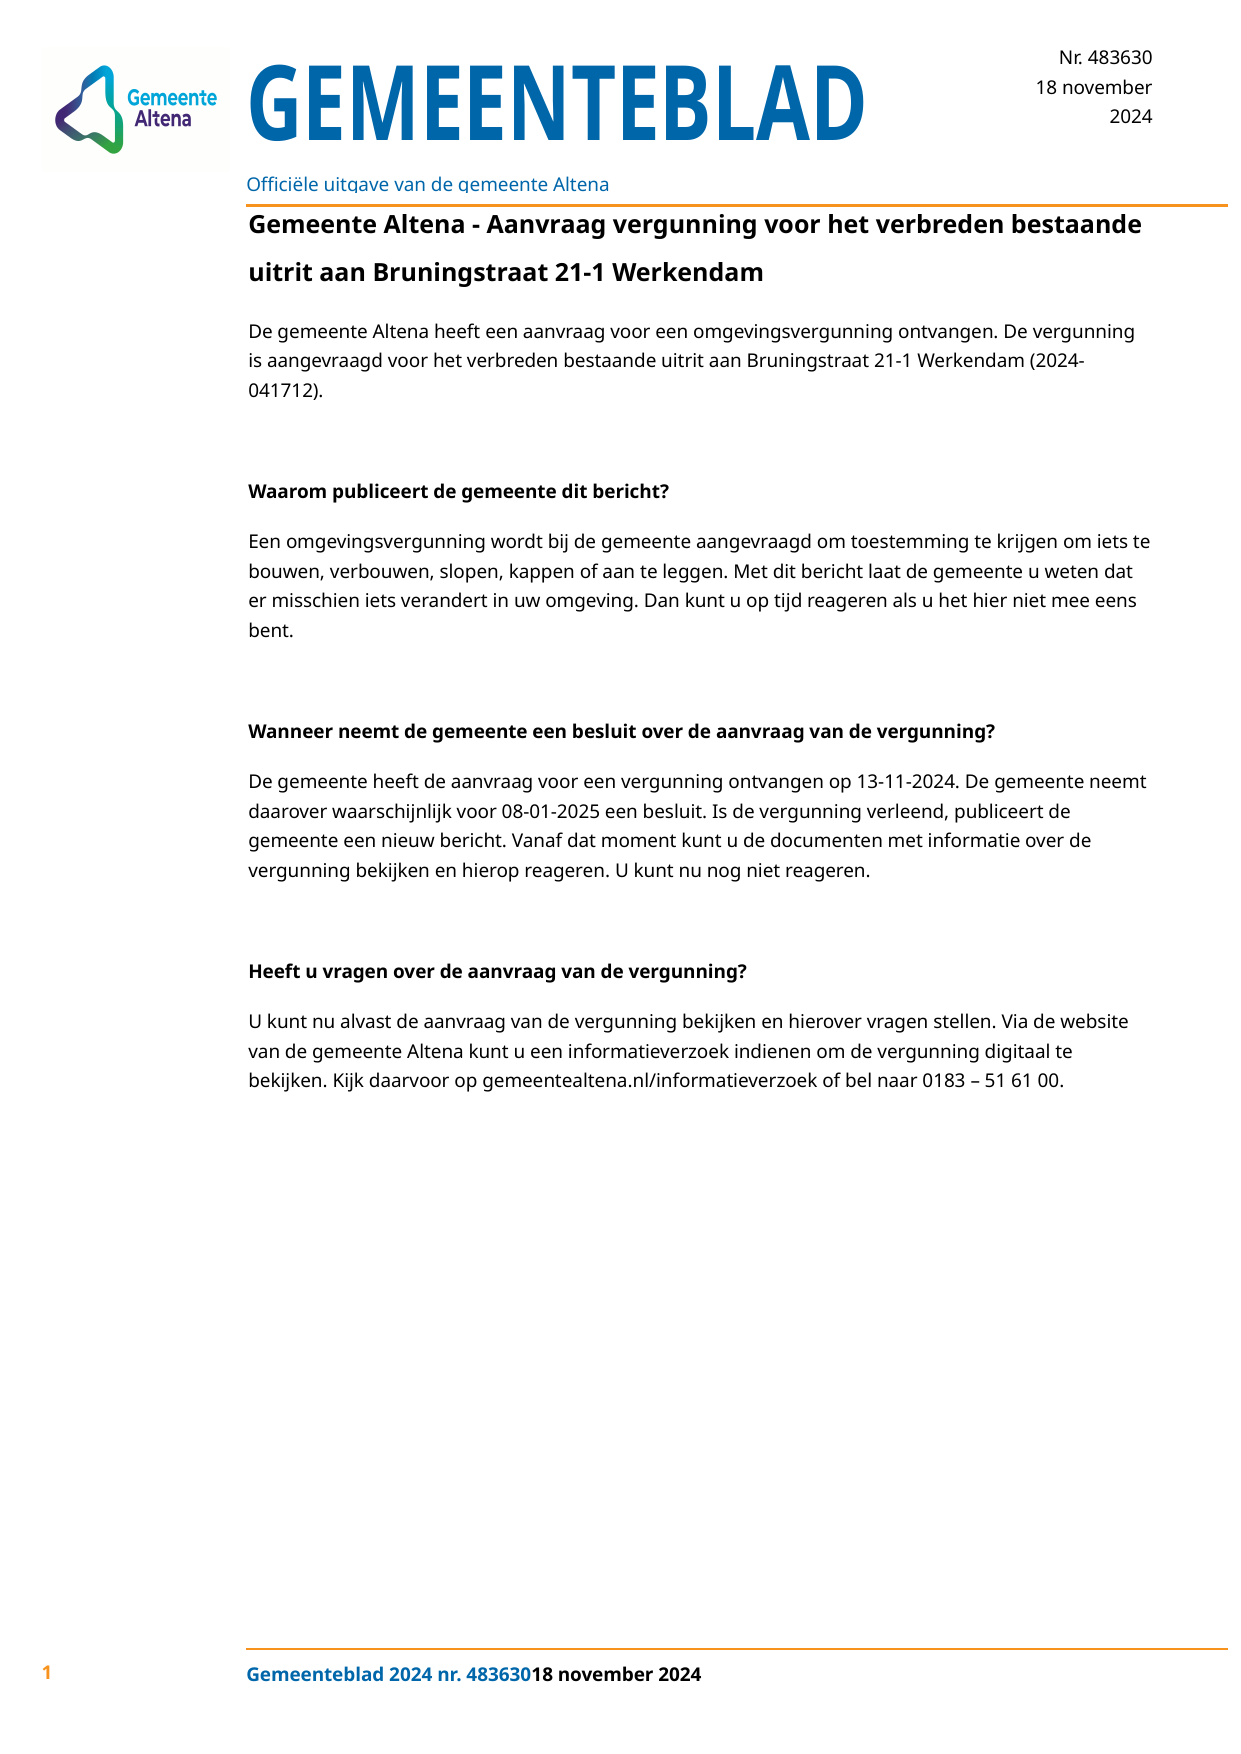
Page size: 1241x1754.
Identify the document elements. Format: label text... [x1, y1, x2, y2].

text U kunt nu alvast de aanvraag van de vergunning bekijken en hierover vragen stellen. Via de website van de gemeente Altena kunt u een informatieverzoek indienen om de vergunning digitaal te bekijken. Kijk daarvoor op gemeentealtena.nl/informatieverzoek of bel naar 0183 – 51 61 00. [248, 1008, 1152, 1093]
text De gemeente heeft de aanvraag voor een vergunning ontvangen op 13-11-2024. De gemeente neemt daarover waarschijnlijk voor 08-01-2025 een besluit. Is de vergunning verleend, publiceert de gemeente een nieuw bericht. Vanaf dat moment kunt u de documenten met informatie over de vergunning bekijken en hierop reageren. U kunt nu nog niet reageren. [248, 768, 1152, 883]
text Wanneer neemt de gemeente een besluit over de aanvraag van de vergunning? [248, 718, 1152, 744]
text De gemeente Altena heeft een aanvraag voor een omgevingsvergunning ontvangen. De vergunning is aangevraagd voor het verbreden bestaande uitrit aan Bruningstraat 21-1 Werkendam (2024-041712). [248, 318, 1152, 403]
text Waarom publiceert de gemeente dit bericht? [248, 478, 1152, 504]
text Gemeente Altena - Aanvraag vergunning voor het verbreden bestaande uitrit aan Bruningstraat 21-1 Werkendam [248, 207, 1152, 288]
picture [41, 47, 231, 172]
text Een omgevingsvergunning wordt bij de gemeente aangevraagd om toestemming te krijgen om iets te bouwen, verbouwen, slopen, kappen of aan te leggen. Met dit bericht laat de gemeente u weten dat er misschien iets verandert in uw omgeving. Dan kunt u op tijd reageren als u het hier niet mee eens bent. [248, 528, 1152, 643]
text Heeft u vragen over de aanvraag van de vergunning? [248, 958, 1152, 984]
